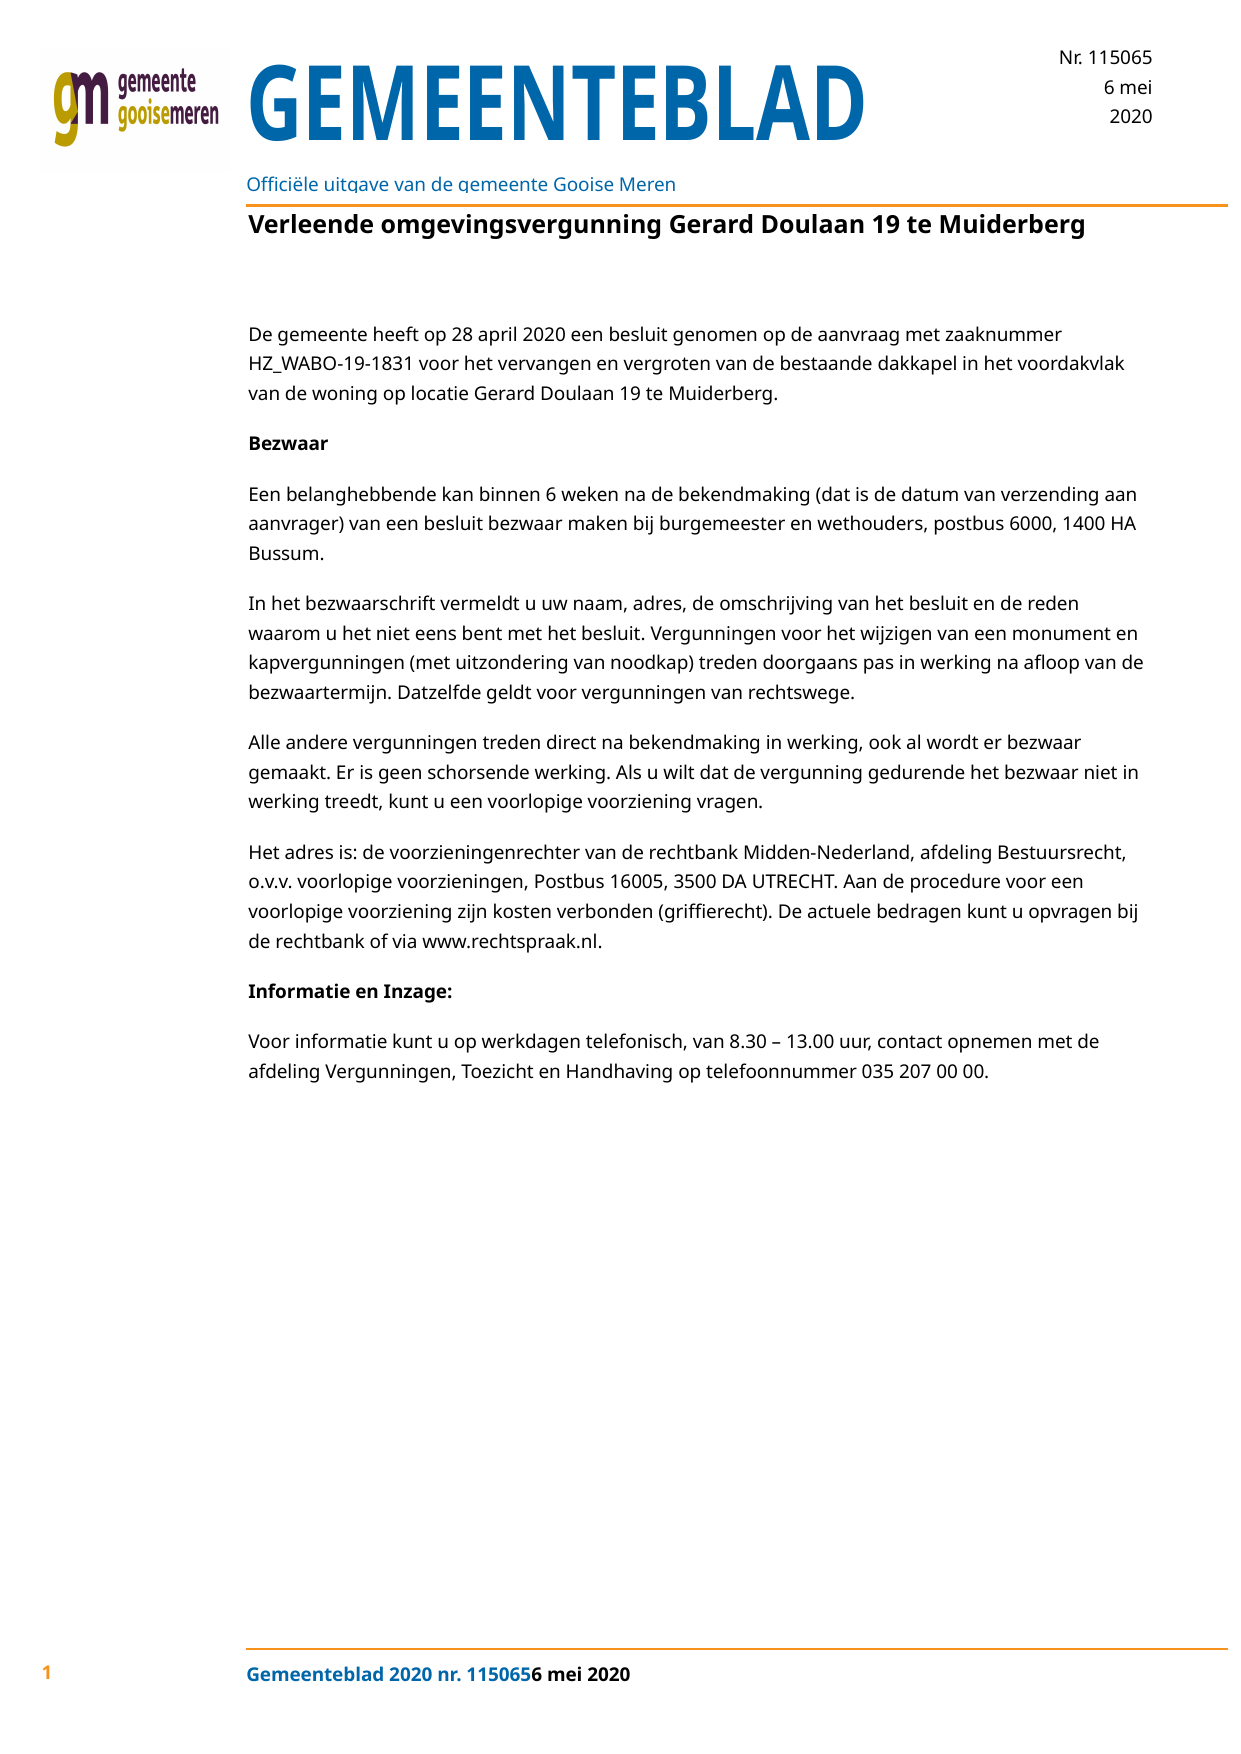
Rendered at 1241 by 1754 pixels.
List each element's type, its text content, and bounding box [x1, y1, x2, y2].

text Voor informatie kunt u op werkdagen telefonisch, van 8.30 – 13.00 uur, contact opnemen met de afdeling Vergunningen, Toezicht en Handhaving op telefoonnummer 035 207 00 00. [248, 1029, 1152, 1084]
text Bezwaar [248, 430, 1152, 456]
picture [41, 47, 231, 172]
text Informatie en Inzage: [248, 978, 1152, 1004]
text Alle andere vergunningen treden direct na bekendmaking in werking, ook al wordt er bezwaar gemaakt. Er is geen schorsende werking. Als u wilt dat de vergunning gedurende het bezwaar niet in werking treedt, kunt u een voorlopige voorziening vragen. [248, 729, 1152, 814]
text Een belanghebbende kan binnen 6 weken na de bekendmaking (dat is de datum van verzending aan aanvrager) van een besluit bezwaar maken bij burgemeester en wethouders, postbus 6000, 1400 HA Bussum. [248, 481, 1152, 566]
text Het adres is: de voorzieningenrechter van de rechtbank Midden-Nederland, afdeling Bestuursrecht, o.v.v. voorlopige voorzieningen, Postbus 16005, 3500 DA UTRECHT. Aan de procedure voor een voorlopige voorziening zijn kosten verbonden (griffierecht). De actuele bedragen kunt u opvragen bij de rechtbank of via www.rechtspraak.nl. [248, 839, 1152, 953]
text Verleende omgevingsvergunning Gerard Doulaan 19 te Muiderberg [248, 207, 1152, 241]
text De gemeente heeft op 28 april 2020 een besluit genomen op de aanvraag met zaaknummer HZ_WABO-19-1831 voor het vervangen en vergroten van de bestaande dakkapel in het voordakvlak van de woning op locatie Gerard Doulaan 19 te Muiderberg. [248, 321, 1152, 406]
text In het bezwaarschrift vermeldt u uw naam, adres, de omschrijving van het besluit en de reden waarom u het niet eens bent met het besluit. Vergunningen voor het wijzigen van een monument en kapvergunningen (met uitzondering van noodkap) treden doorgaans pas in werking na afloop van de bezwaartermijn. Datzelfde geldt voor vergunningen van rechtswege. [248, 590, 1152, 705]
